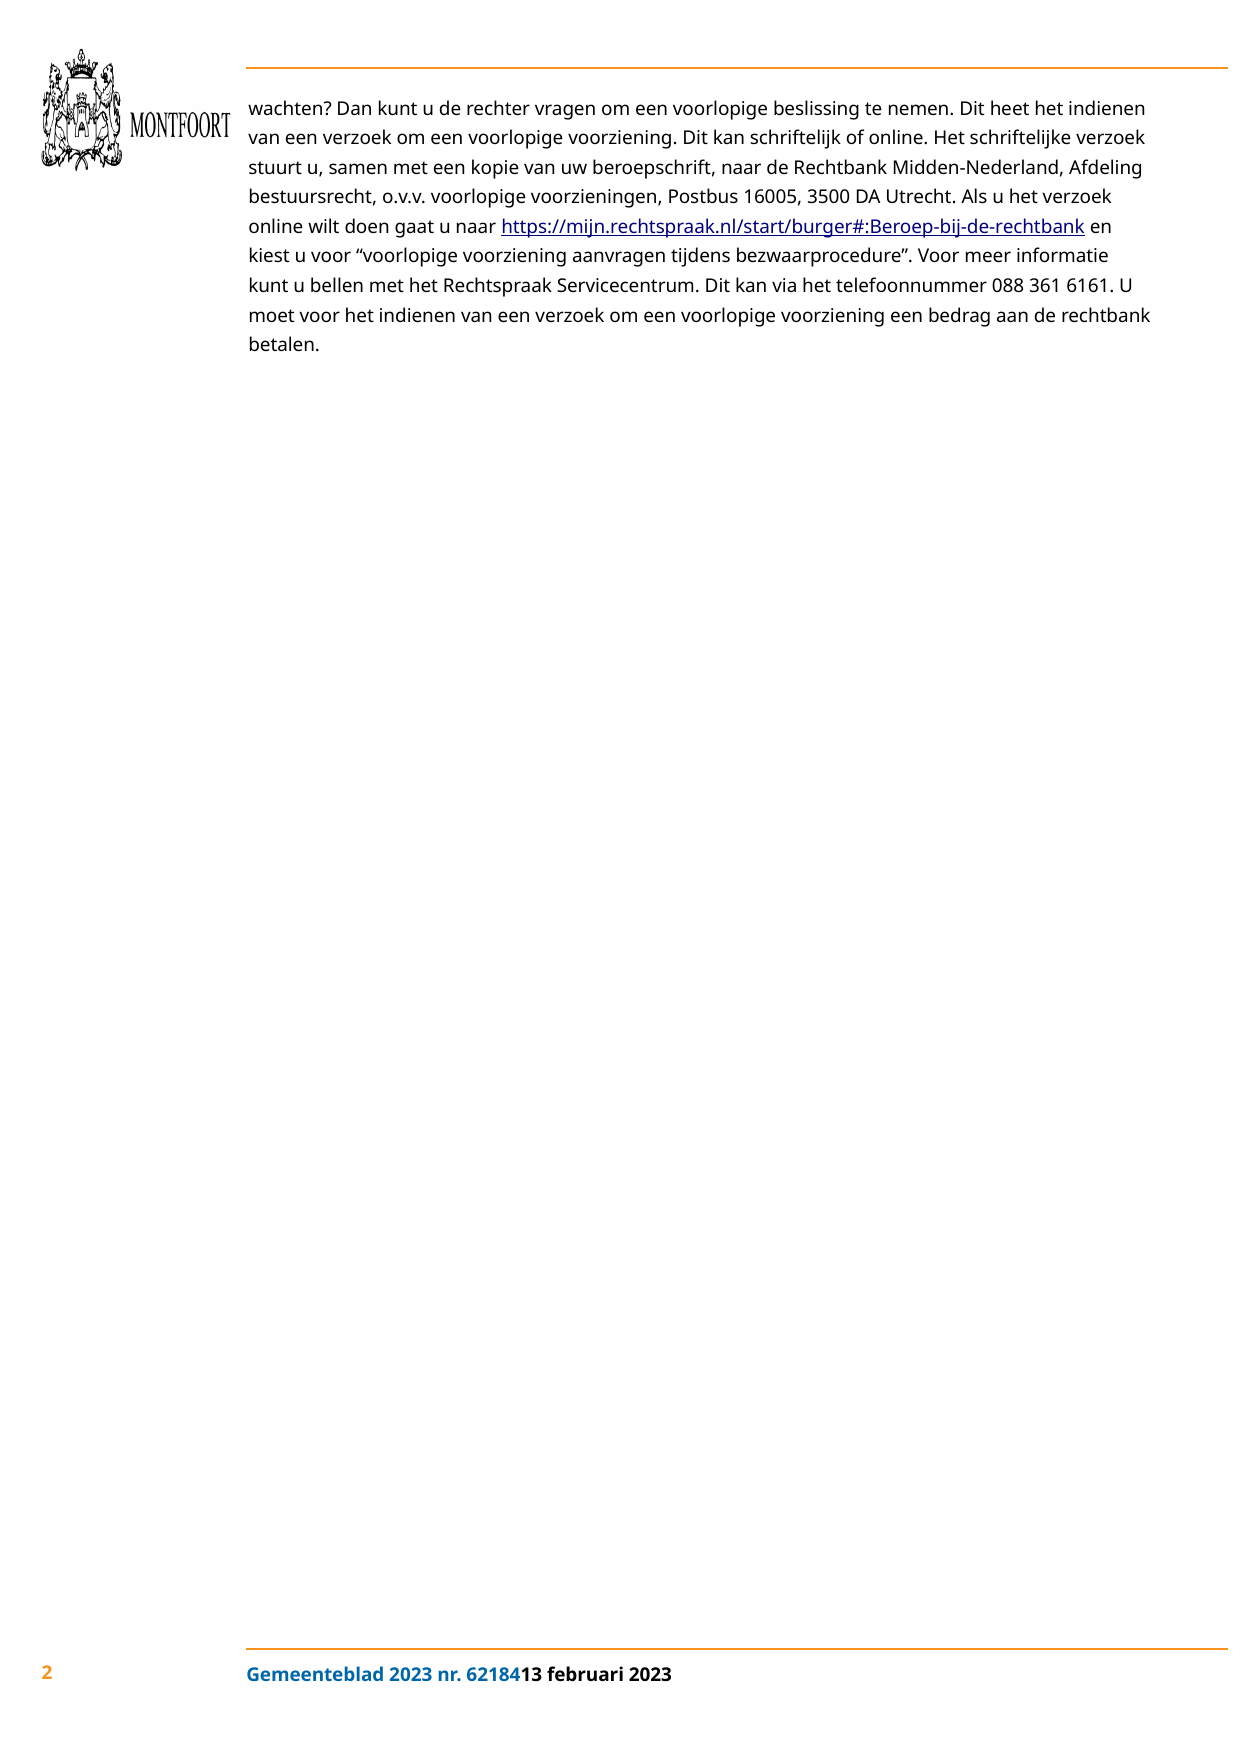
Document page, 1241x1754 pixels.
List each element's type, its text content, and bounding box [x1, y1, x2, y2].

text wachten? Dan kunt u de rechter vragen om een voorlopige beslissing te nemen. Dit heet het indienen van een verzoek om een voorlopige voorziening. Dit kan schriftelijk of online. Het schriftelijke verzoek stuurt u, samen met een kopie van uw beroepschrift, naar de Rechtbank Midden-Nederland, Afdeling bestuursrecht, o.v.v. voorlopige voorzieningen, Postbus 16005, 3500 DA Utrecht. Als u het verzoek online wilt doen gaat u naar https://mijn.rechtspraak.nl/start/burger#:Beroep-bij-de-rechtbank en kiest u voor “voorlopige voorziening aanvragen tijdens bezwaarprocedure”. Voor meer informatie kunt u bellen met het Rechtspraak Servicecentrum. Dit kan via het telefoonnummer 088 361 6161. U moet voor het indienen van een verzoek om een voorlopige voorziening een bedrag aan de rechtbank betalen. [248, 95, 1152, 357]
picture [41, 47, 231, 172]
